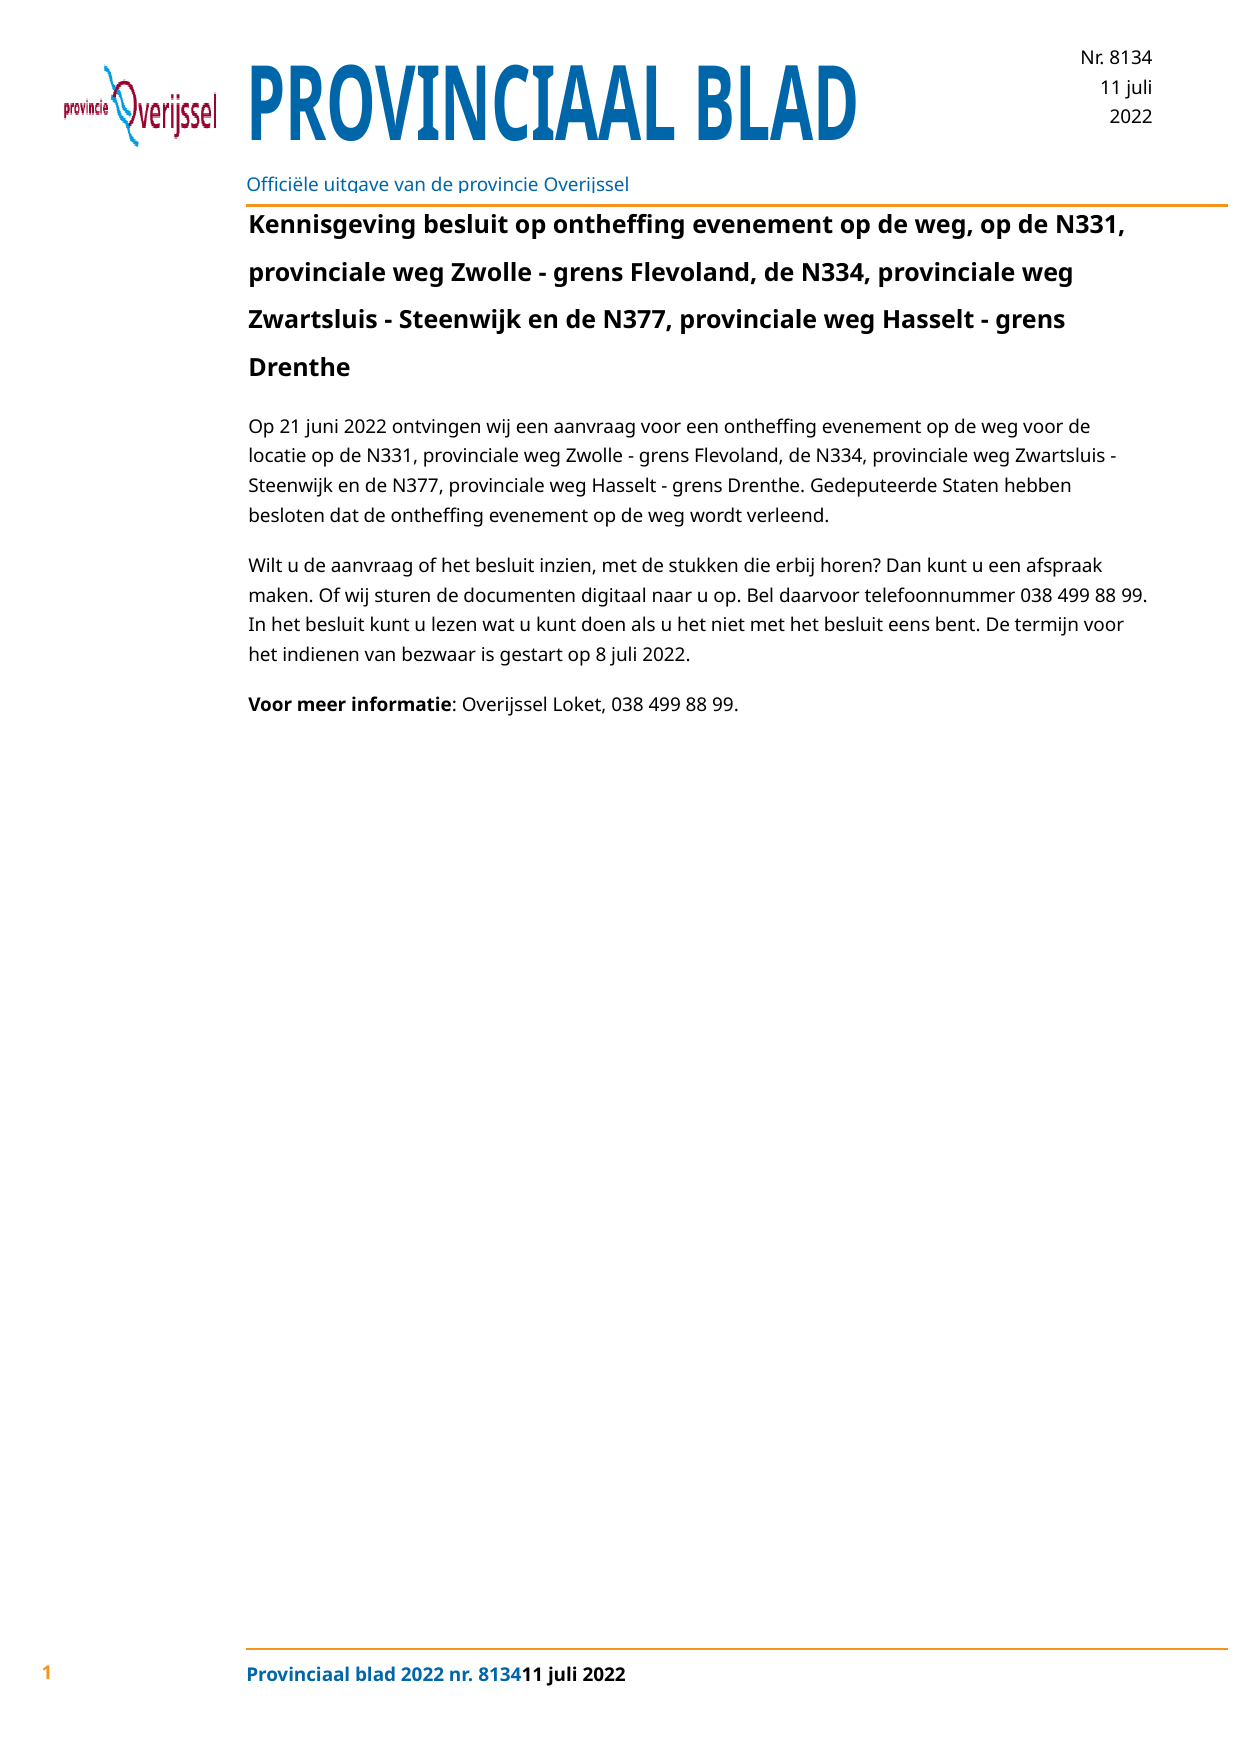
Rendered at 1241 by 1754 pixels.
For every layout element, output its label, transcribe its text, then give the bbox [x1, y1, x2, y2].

text Op 21 juni 2022 ontvingen wij een aanvraag voor een ontheffing evenement op de weg voor de locatie op de N331, provinciale weg Zwolle - grens Flevoland, de N334, provinciale weg Zwartsluis - Steenwijk en de N377, provinciale weg Hasselt - grens Drenthe. Gedeputeerde Staten hebben besloten dat de ontheffing evenement op de weg wordt verleend. [248, 413, 1152, 528]
text Wilt u de aanvraag of het besluit inzien, met de stukken die erbij horen? Dan kunt u een afspraak maken. Of wij sturen de documenten digitaal naar u op. Bel daarvoor telefoonnummer 038 499 88 99. In het besluit kunt u lezen wat u kunt doen als u het niet met het besluit eens bent. De termijn voor het indienen van bezwaar is gestart op 8 juli 2022. [248, 552, 1152, 667]
picture [41, 47, 231, 172]
text Kennisgeving besluit op ontheffing evenement op de weg, op de N331, provinciale weg Zwolle - grens Flevoland, de N334, provinciale weg Zwartsluis - Steenwijk en de N377, provinciale weg Hasselt - grens Drenthe [248, 207, 1152, 384]
text Voor meer informatie: Overijssel Loket, 038 499 88 99. [248, 691, 1152, 717]
